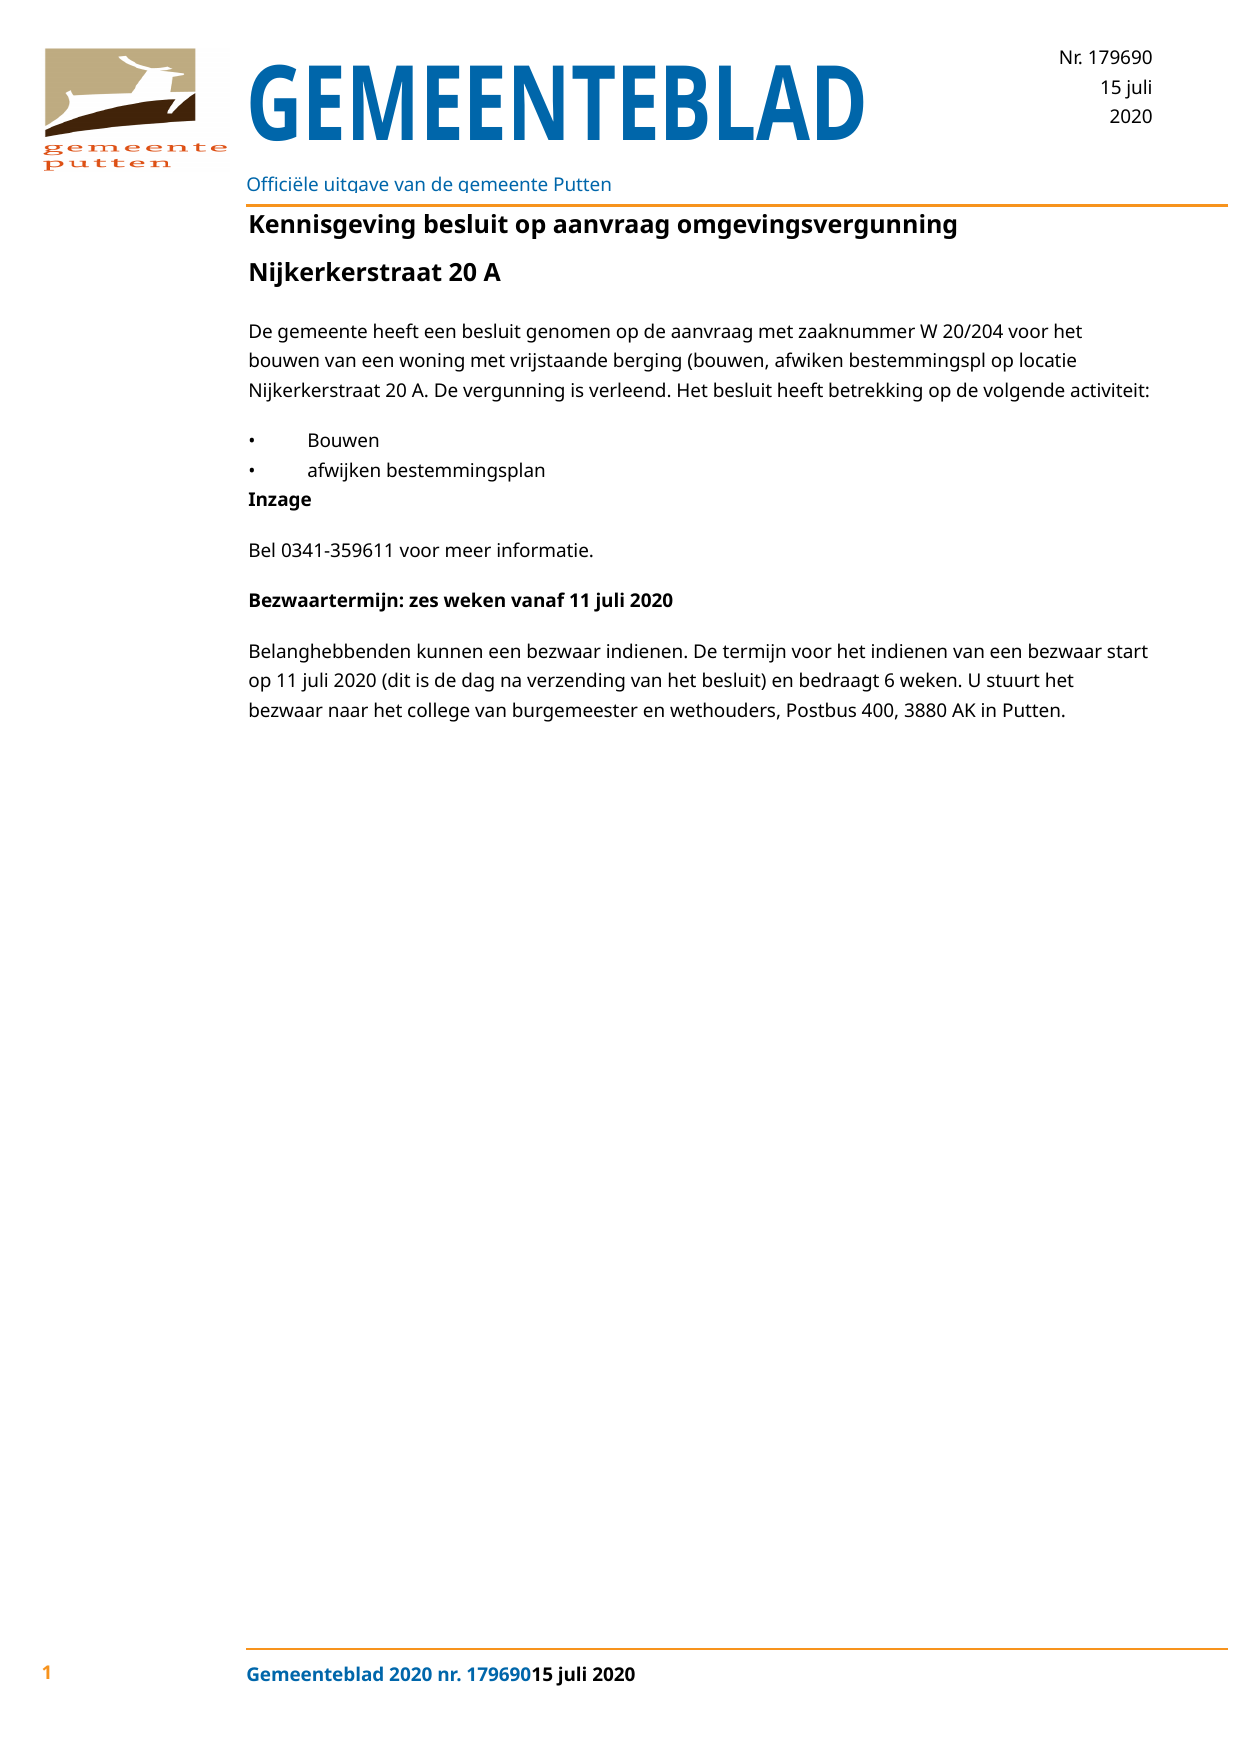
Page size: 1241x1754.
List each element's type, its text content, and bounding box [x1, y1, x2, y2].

list Bouwen [248, 427, 1152, 453]
text Inzage [248, 487, 1152, 512]
text Kennisgeving besluit op aanvraag omgevingsvergunning Nijkerkerstraat 20 A [248, 207, 1152, 288]
text De gemeente heeft een besluit genomen op de aanvraag met zaaknummer W 20/204 voor het bouwen van een woning met vrijstaande berging (bouwen, afwiken bestemmingspl op locatie Nijkerkerstraat 20 A. De vergunning is verleend. Het besluit heeft betrekking op de volgende activiteit: [248, 318, 1152, 403]
text Belanghebbenden kunnen een bezwaar indienen. De termijn voor het indienen van een bezwaar start op 11 juli 2020 (dit is de dag na verzending van het besluit) en bedraagt 6 weken. U stuurt het bezwaar naar het college van burgemeester en wethouders, Postbus 400, 3880 AK in Putten. [248, 638, 1152, 723]
text Bel 0341-359611 voor meer informatie. [248, 537, 1152, 563]
list afwijken bestemmingsplan [248, 457, 1152, 483]
text Bezwaartermijn: zes weken vanaf 11 juli 2020 [248, 587, 1152, 613]
picture [41, 47, 231, 172]
